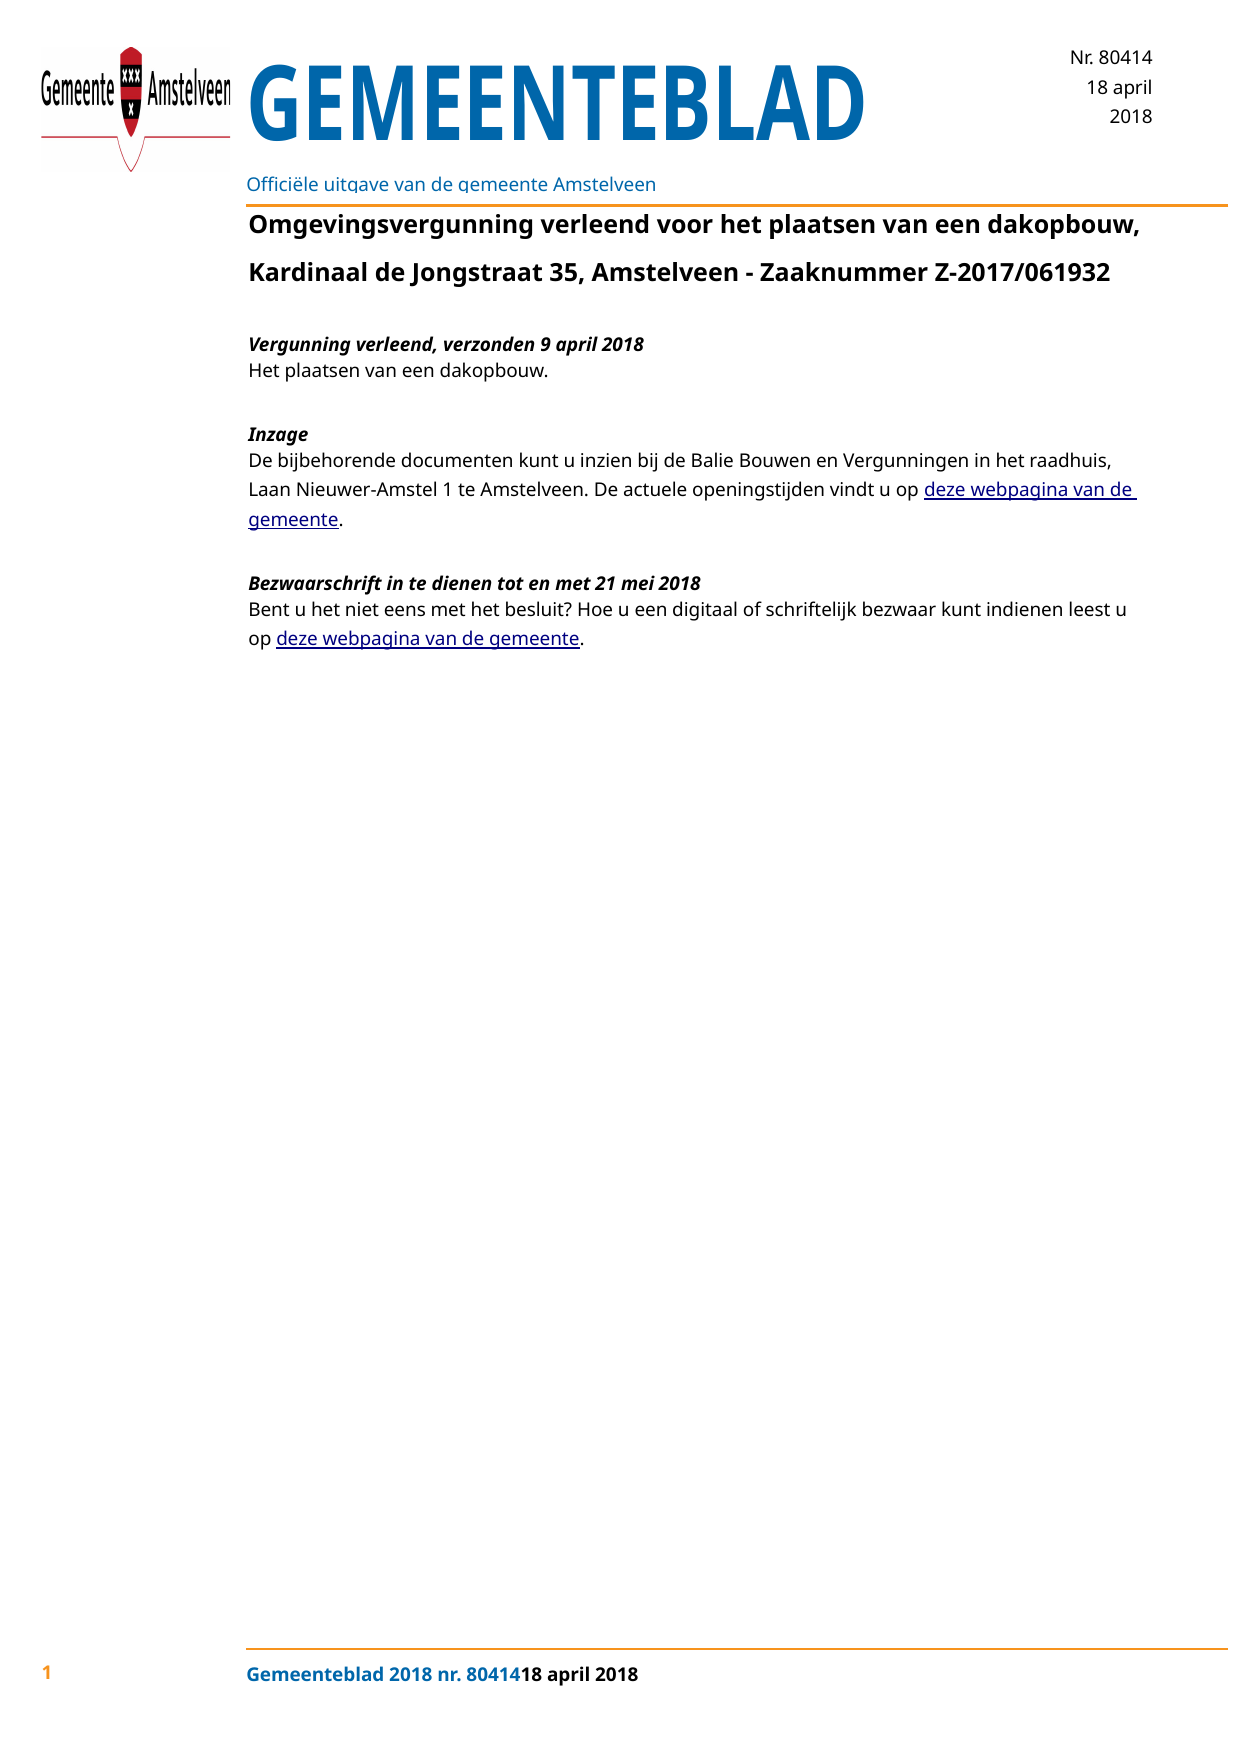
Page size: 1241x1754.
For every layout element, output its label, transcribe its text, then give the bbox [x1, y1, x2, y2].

text Bent u het niet eens met het besluit? Hoe u een digitaal of schriftelijk bezwaar kunt indienen leest u op deze webpagina van de gemeente. [248, 596, 1152, 651]
text Bezwaarschrift in te dienen tot en met 21 mei 2018 [248, 570, 1152, 596]
text De bijbehorende documenten kunt u inzien bij de Balie Bouwen en Vergunningen in het raadhuis, Laan Nieuwer-Amstel 1 te Amstelveen. De actuele openingstijden vindt u op deze webpagina van de gemeente. [248, 447, 1152, 532]
text Het plaatsen van een dakopbouw. [248, 357, 1152, 383]
picture [41, 47, 231, 172]
text Omgevingsvergunning verleend voor het plaatsen van een dakopbouw, Kardinaal de Jongstraat 35, Amstelveen - Zaaknummer Z-2017/061932 [248, 207, 1152, 288]
text Inzage [248, 421, 1152, 447]
text Vergunning verleend, verzonden 9 april 2018 [248, 331, 1152, 357]
